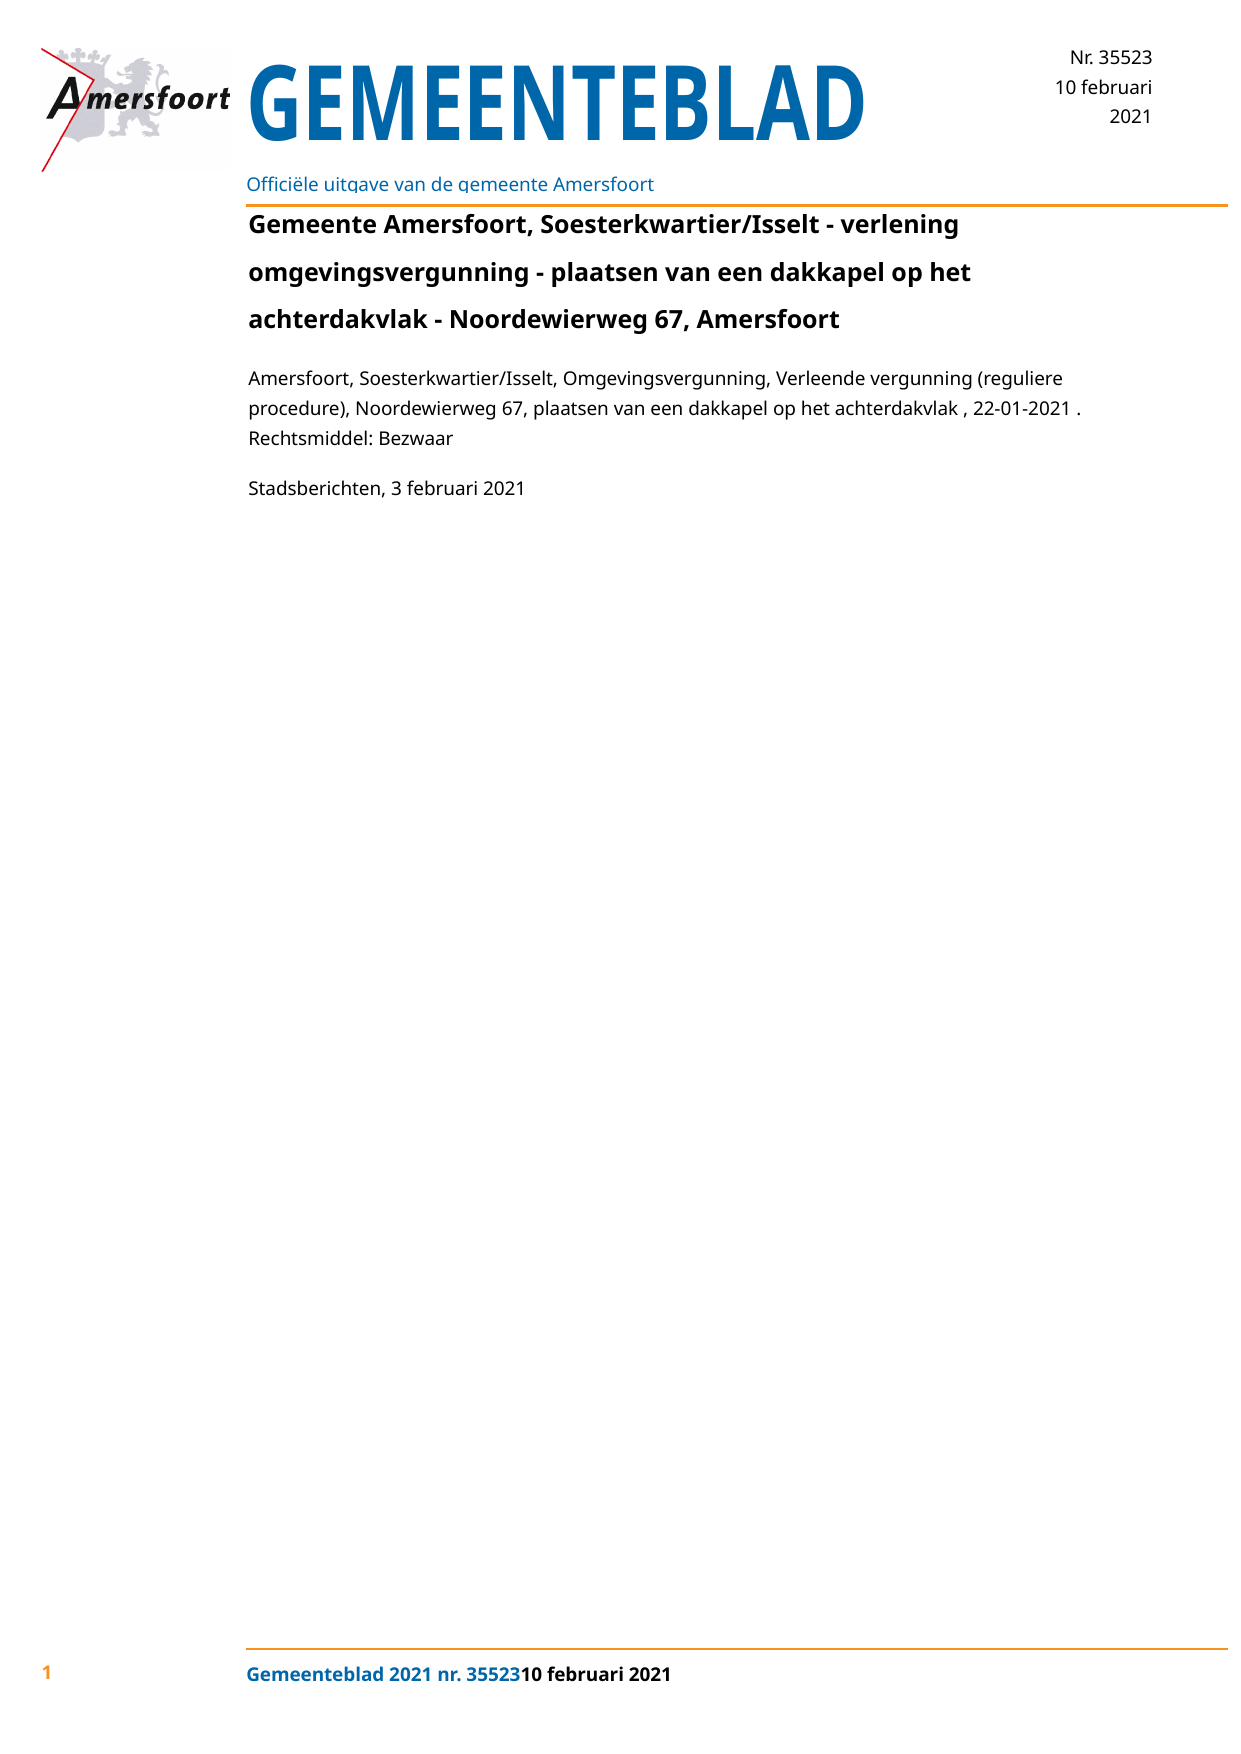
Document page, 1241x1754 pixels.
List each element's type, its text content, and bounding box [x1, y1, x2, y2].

picture [41, 47, 231, 172]
text Amersfoort, Soesterkwartier/Isselt, Omgevingsvergunning, Verleende vergunning (reguliere procedure), Noordewierweg 67, plaatsen van een dakkapel op het achterdakvlak , 22-01-2021 . Rechtsmiddel: Bezwaar [248, 366, 1152, 450]
text Gemeente Amersfoort, Soesterkwartier/Isselt - verlening omgevingsvergunning - plaatsen van een dakkapel op het achterdakvlak - Noordewierweg 67, Amersfoort [248, 207, 1152, 336]
text Stadsberichten, 3 februari 2021 [248, 475, 1152, 501]
